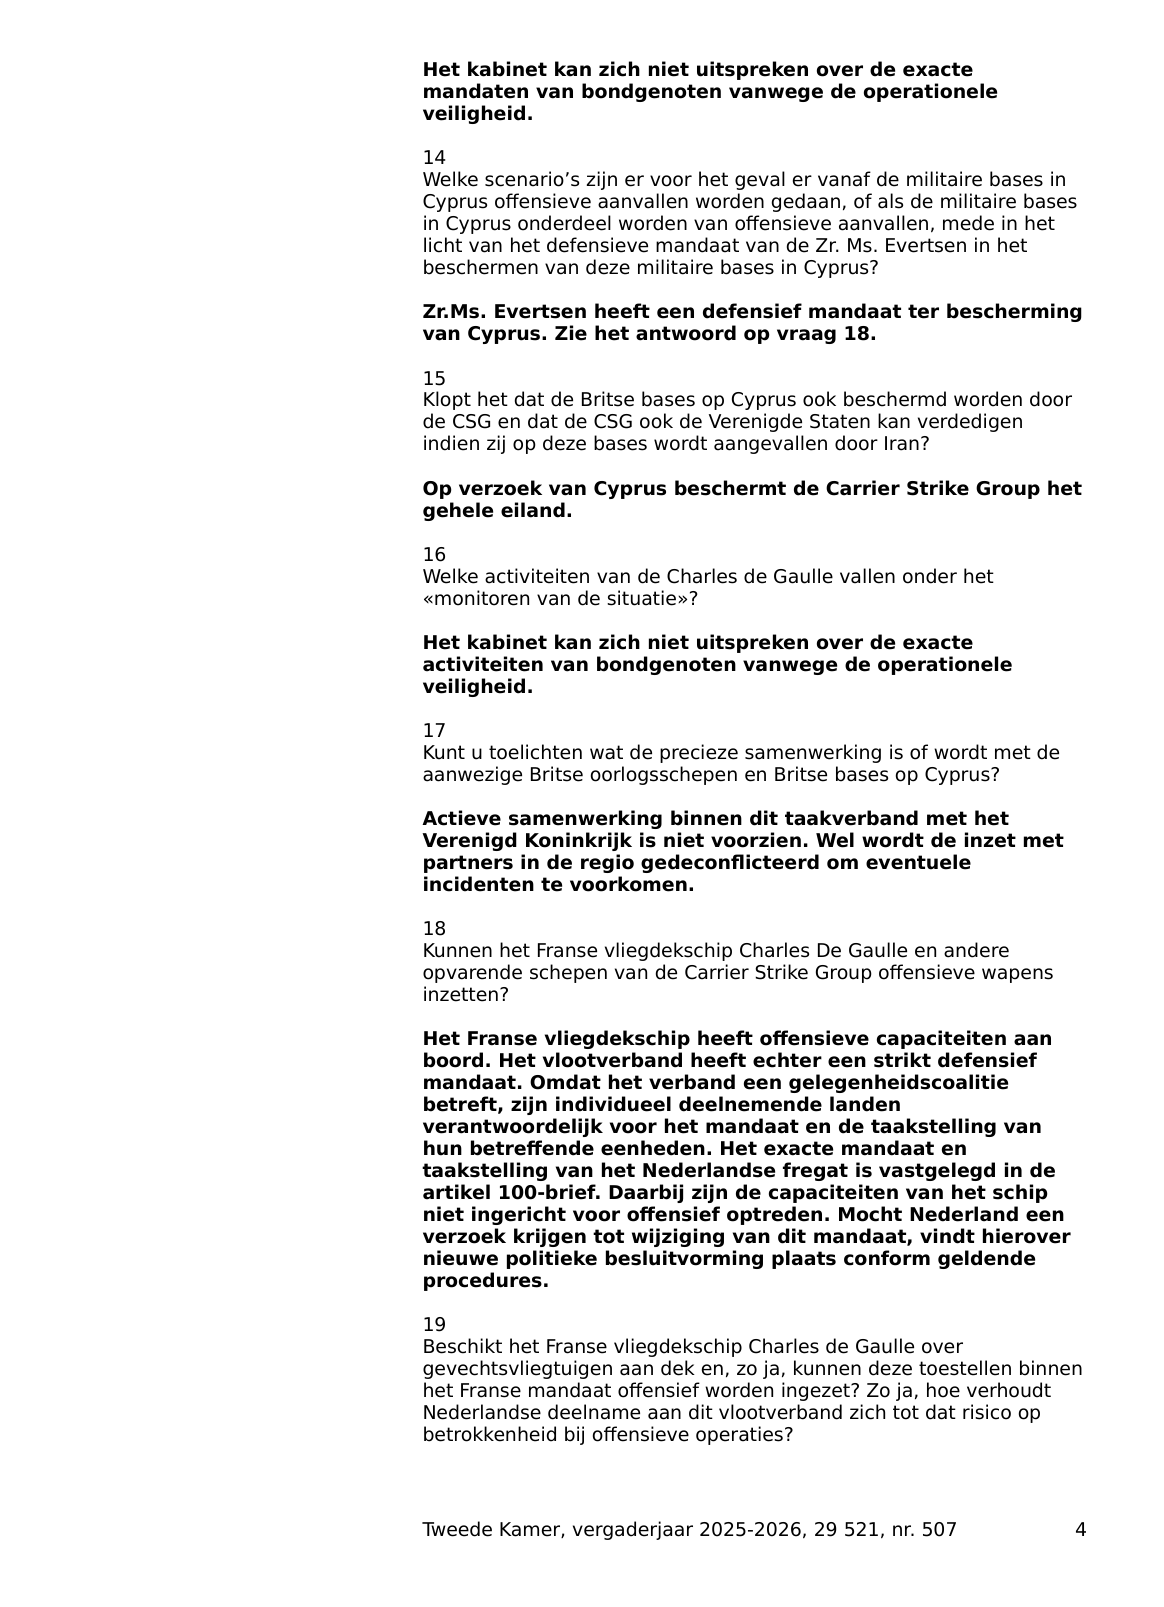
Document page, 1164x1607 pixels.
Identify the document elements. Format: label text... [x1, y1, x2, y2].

text 18 [422, 918, 1087, 940]
text Beschikt het Franse vliegdekschip Charles de Gaulle over gevechtsvliegtuigen aan dek en, zo ja, kunnen deze toestellen binnen het Franse mandaat offensief worden ingezet? Zo ja, hoe verhoudt Nederlandse deelname aan dit vlootverband zich tot dat risico op betrokkenheid bij offensieve operaties? [422, 1336, 1087, 1446]
text 16 [422, 544, 1087, 566]
text 17 [422, 720, 1087, 742]
text Actieve samenwerking binnen dit taakverband met het Verenigd Koninkrijk is niet voorzien. Wel wordt de inzet met partners in de regio gedeconflicteerd om eventuele incidenten te voorkomen. [422, 808, 1087, 896]
text 19 [422, 1314, 1087, 1336]
text 15 [422, 367, 1087, 389]
text Het kabinet kan zich niet uitspreken over de exacte mandaten van bondgenoten vanwege de operationele veiligheid. [422, 59, 1087, 125]
text Klopt het dat de Britse bases op Cyprus ook beschermd worden door de CSG en dat de CSG ook de Verenigde Staten kan verdedigen indien zij op deze bases wordt aangevallen door Iran? [422, 389, 1087, 455]
text Het Franse vliegdekschip heeft offensieve capaciteiten aan boord. Het vlootverband heeft echter een strikt defensief mandaat. Omdat het verband een gelegenheidscoalitie betreft, zijn individueel deelnemende landen verantwoordelijk voor het mandaat en de taakstelling van hun betreffende eenheden. Het exacte mandaat en taakstelling van het Nederlandse fregat is vastgelegd in de artikel 100-brief. Daarbij zijn de capaciteiten van het schip niet ingericht voor offensief optreden. Mocht Nederland een verzoek krijgen tot wijziging van dit mandaat, vindt hierover nieuwe politieke besluitvorming plaats conform geldende procedures. [422, 1028, 1087, 1292]
text Zr.Ms. Evertsen heeft een defensief mandaat ter bescherming van Cyprus. Zie het antwoord op vraag 18. [422, 301, 1087, 345]
text Het kabinet kan zich niet uitspreken over de exacte activiteiten van bondgenoten vanwege de operationele veiligheid. [422, 632, 1087, 698]
text 14 [422, 147, 1087, 169]
text Kunnen het Franse vliegdekschip Charles De Gaulle en andere opvarende schepen van de Carrier Strike Group offensieve wapens inzetten? [422, 940, 1087, 1006]
text Kunt u toelichten wat de precieze samenwerking is of wordt met de aanwezige Britse oorlogsschepen en Britse bases op Cyprus? [422, 742, 1087, 786]
text Welke activiteiten van de Charles de Gaulle vallen onder het «monitoren van de situatie»? [422, 566, 1087, 609]
text Op verzoek van Cyprus beschermt de Carrier Strike Group het gehele eiland. [422, 477, 1087, 521]
text Welke scenario’s zijn er voor het geval er vanaf de militaire bases in Cyprus offensieve aanvallen worden gedaan, of als de militaire bases in Cyprus onderdeel worden van offensieve aanvallen, mede in het licht van het defensieve mandaat van de Zr. Ms. Evertsen in het beschermen van deze militaire bases in Cyprus? [422, 169, 1087, 279]
